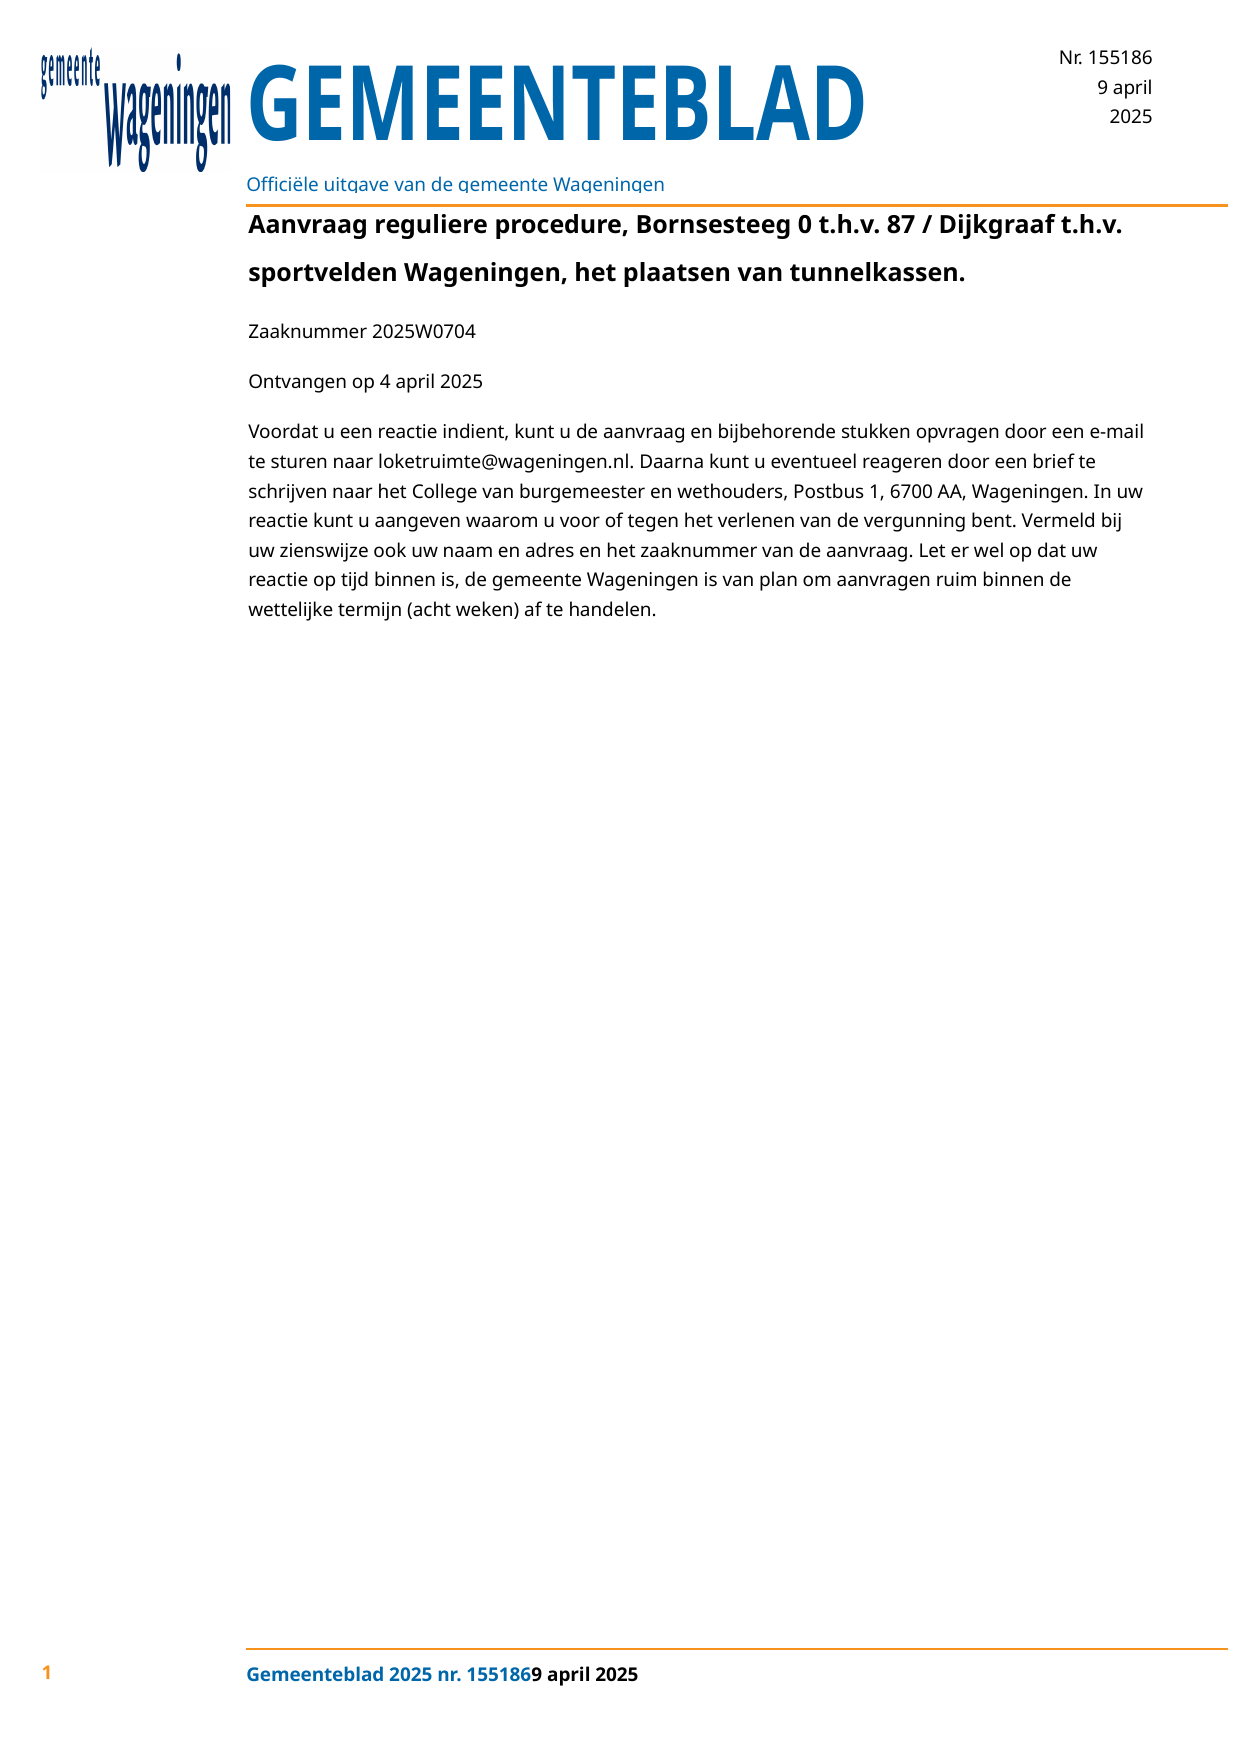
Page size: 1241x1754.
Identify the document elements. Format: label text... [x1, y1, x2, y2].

text Ontvangen op 4 april 2025 [248, 368, 1152, 394]
text Zaaknummer 2025W0704 [248, 318, 1152, 344]
picture [41, 47, 231, 172]
text Aanvraag reguliere procedure, Bornsesteeg 0 t.h.v. 87 / Dijkgraaf t.h.v. sportvelden Wageningen, het plaatsen van tunnelkassen. [248, 207, 1152, 288]
text Voordat u een reactie indient, kunt u de aanvraag en bijbehorende stukken opvragen door een e-mail te sturen naar loketruimte@wageningen.nl. Daarna kunt u eventueel reageren door een brief te schrijven naar het College van burgemeester en wethouders, Postbus 1, 6700 AA, Wageningen. In uw reactie kunt u aangeven waarom u voor of tegen het verlenen van de vergunning bent. Vermeld bij uw zienswijze ook uw naam en adres en het zaaknummer van de aanvraag. Let er wel op dat uw reactie op tijd binnen is, de gemeente Wageningen is van plan om aanvragen ruim binnen de wettelijke termijn (acht weken) af te handelen. [248, 419, 1152, 622]
